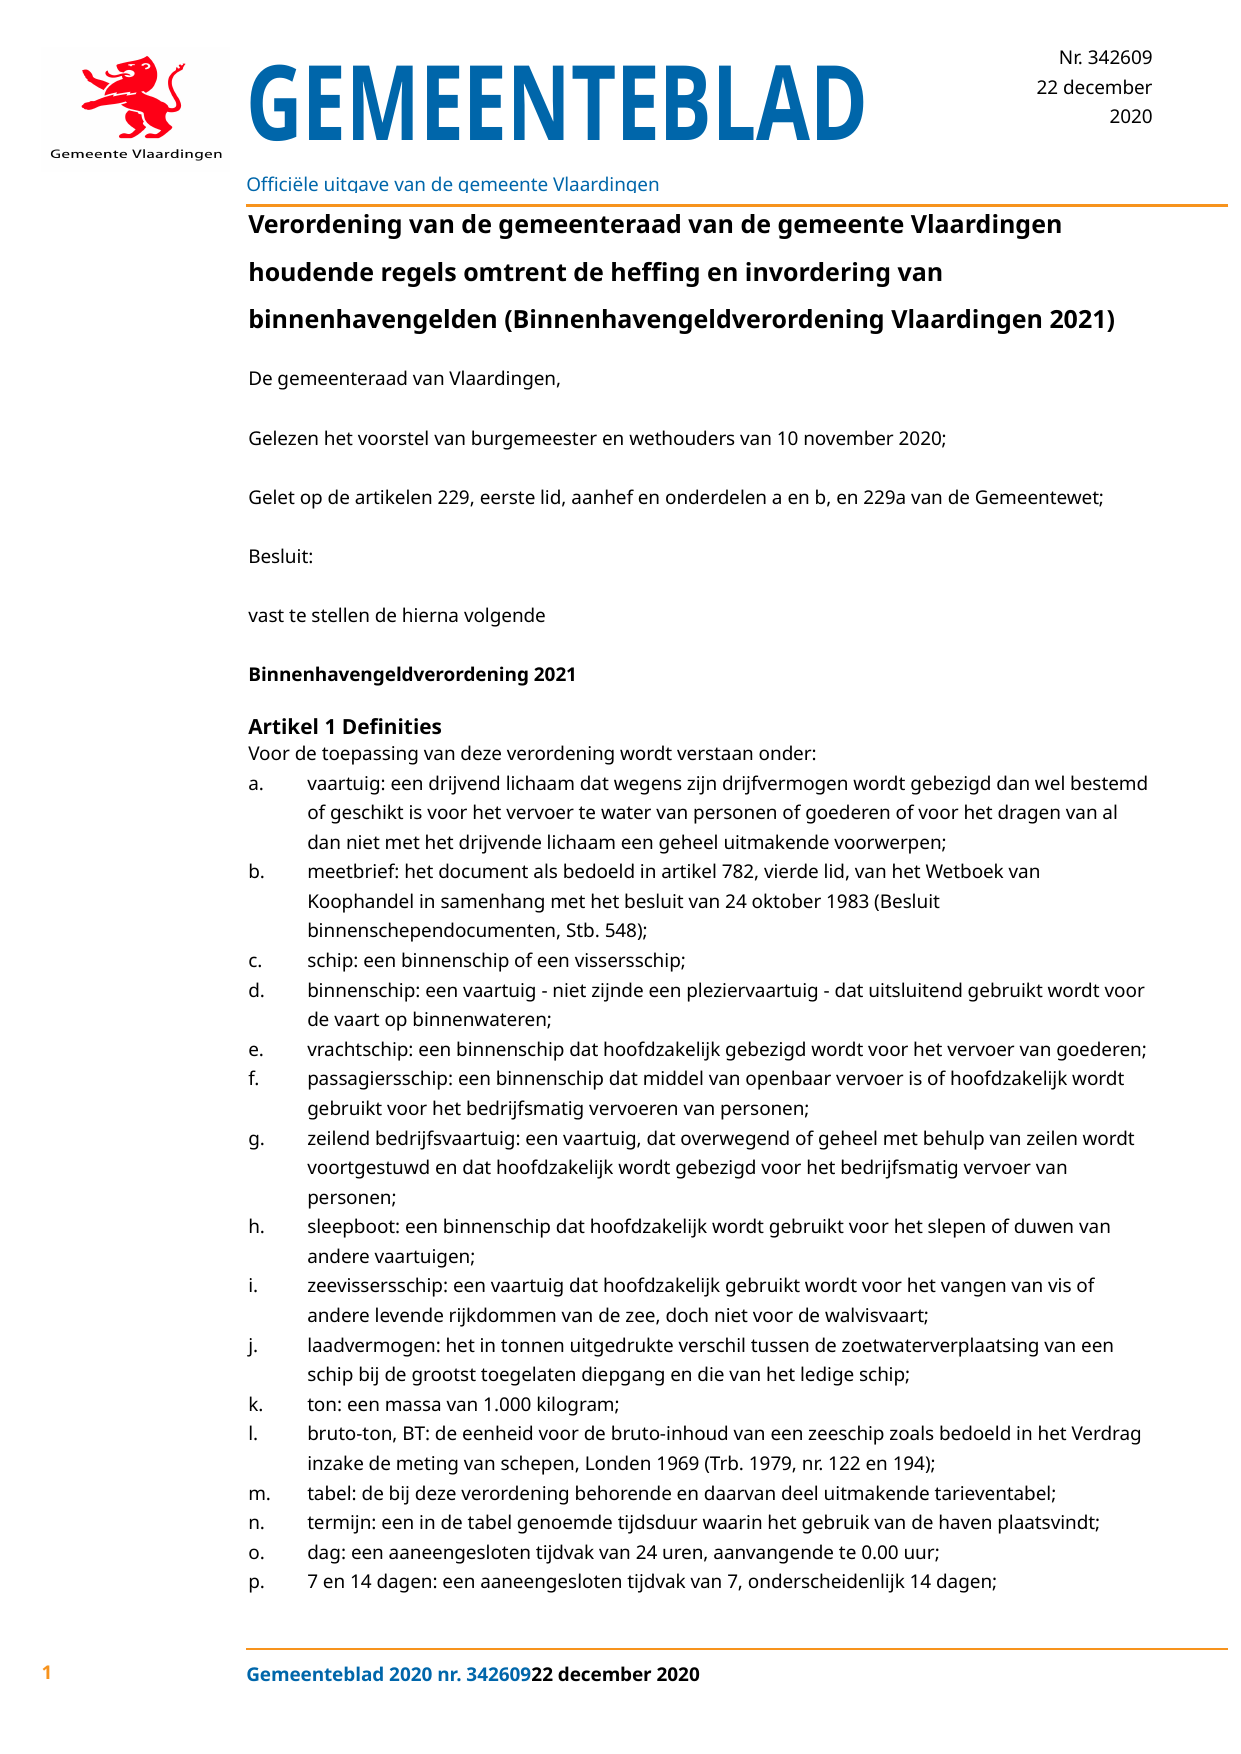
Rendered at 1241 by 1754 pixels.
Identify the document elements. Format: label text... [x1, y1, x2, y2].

list zeilend bedrijfsvaartuig: een vaartuig, dat overwegend of geheel met behulp van zeilen wordt voortgestuwd en dat hoofdzakelijk wordt gebezigd voor het bedrijfsmatig vervoer van personen; [248, 1125, 1152, 1210]
list ton: een massa van 1.000 kilogram; [248, 1391, 1152, 1417]
text Gelezen het voorstel van burgemeester en wethouders van 10 november 2020; [248, 425, 1152, 450]
list sleepboot: een binnenschip dat hoofdzakelijk wordt gebruikt voor het slepen of duwen van andere vaartuigen; [248, 1213, 1152, 1269]
text De gemeenteraad van Vlaardingen, [248, 366, 1152, 391]
text Verordening van de gemeenteraad van de gemeente Vlaardingen houdende regels omtrent de heffing en invordering van binnenhavengelden (Binnenhavengeldverordening Vlaardingen 2021) [248, 207, 1152, 336]
list schip: een binnenschip of een vissersschip; [248, 947, 1152, 973]
list tabel: de bij deze verordening behorende en daarvan deel uitmakende tarieventabel; [248, 1480, 1152, 1506]
list vrachtschip: een binnenschip dat hoofdzakelijk gebezigd wordt voor het vervoer van goederen; [248, 1036, 1152, 1062]
text Artikel 1 Definities [248, 712, 1152, 740]
text Gelet op de artikelen 229, eerste lid, aanhef en onderdelen a en b, en 229a van de Gemeentewet; [248, 484, 1152, 509]
text Voor de toepassing van deze verordening wordt verstaan onder: [248, 740, 1152, 766]
list bruto-ton, BT: de eenheid voor de bruto-inhoud van een zeeschip zoals bedoeld in het Verdrag inzake de meting van schepen, Londen 1969 (Trb. 1979, nr. 122 en 194); [248, 1421, 1152, 1476]
list 7 en 14 dagen: een aaneengesloten tijdvak van 7, onderscheidenlijk 14 dagen; [248, 1568, 1152, 1594]
list zeevissersschip: een vaartuig dat hoofdzakelijk gebruikt wordt voor het vangen van vis of andere levende rijkdommen van de zee, doch niet voor de walvisvaart; [248, 1273, 1152, 1328]
text vast te stellen de hierna volgende [248, 602, 1152, 628]
list termijn: een in de tabel genoemde tijdsduur waarin het gebruik van de haven plaatsvindt; [248, 1509, 1152, 1535]
list laadvermogen: het in tonnen uitgedrukte verschil tussen de zoetwaterverplaatsing van een schip bij de grootst toegelaten diepgang en die van het ledige schip; [248, 1332, 1152, 1387]
text Besluit: [248, 543, 1152, 569]
list passagiersschip: een binnenschip dat middel van openbaar vervoer is of hoofdzakelijk wordt gebruikt voor het bedrijfsmatig vervoeren van personen; [248, 1066, 1152, 1121]
picture [41, 47, 231, 172]
list vaartuig: een drijvend lichaam dat wegens zijn drijfvermogen wordt gebezigd dan wel bestemd of geschikt is voor het vervoer te water van personen of goederen of voor het dragen van al dan niet met het drijvende lichaam een geheel uitmakende voorwerpen; [248, 770, 1152, 855]
list dag: een aaneengesloten tijdvak van 24 uren, aanvangende te 0.00 uur; [248, 1539, 1152, 1565]
text Binnenhavengeldverordening 2021 [248, 661, 1152, 687]
list meetbrief: het document als bedoeld in artikel 782, vierde lid, van het Wetboek van Koophandel in samenhang met het besluit van 24 oktober 1983 (Besluit binnenschependocumenten, Stb. 548); [248, 858, 1152, 943]
list binnenschip: een vaartuig - niet zijnde een pleziervaartuig - dat uitsluitend gebruikt wordt voor de vaart op binnenwateren; [248, 977, 1152, 1032]
